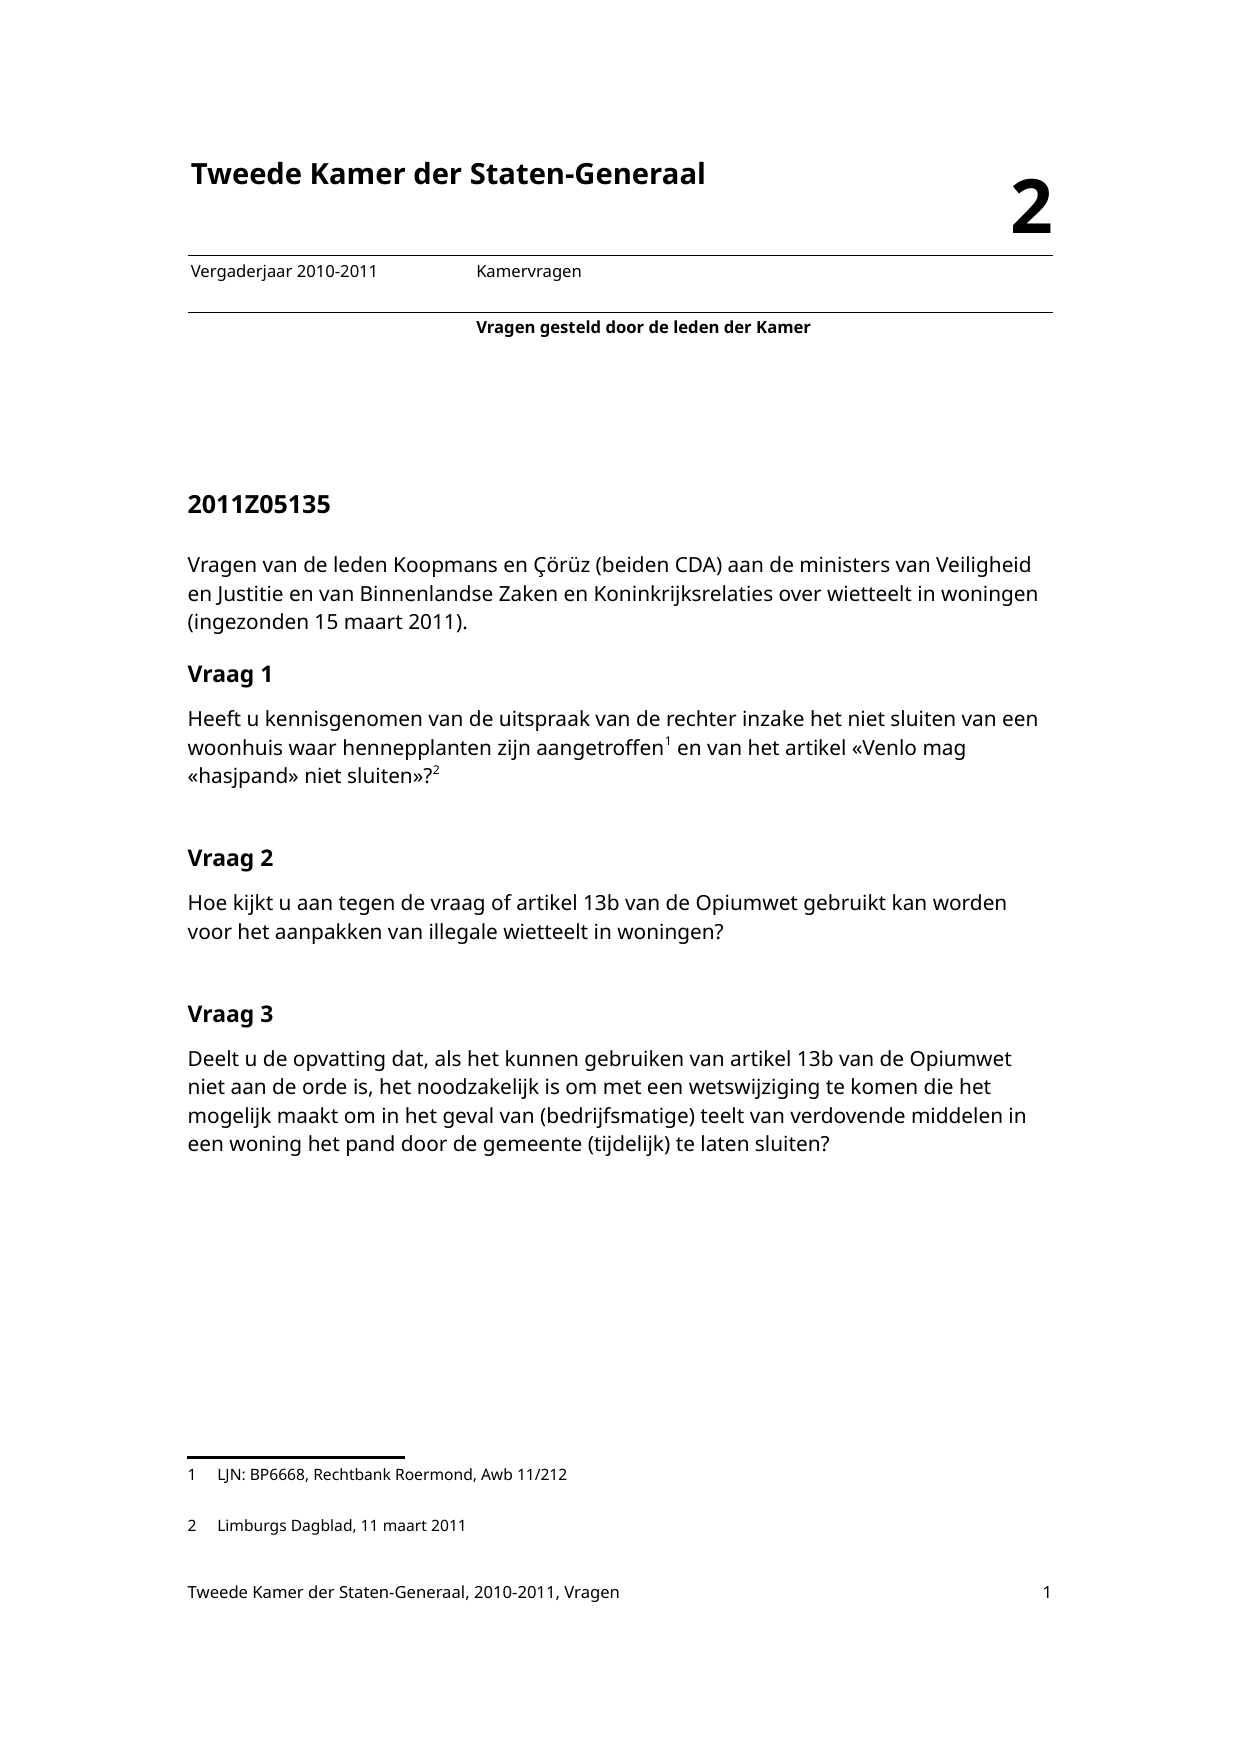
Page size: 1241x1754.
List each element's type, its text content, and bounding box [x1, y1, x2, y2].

subtitle Vraag 1 [187, 658, 1053, 689]
text Limburgs Dagblad, 11 maart 2011 [187, 1508, 1053, 1536]
table_cell [188, 313, 473, 339]
table_header 2 [880, 150, 1053, 255]
text Hoe kijkt u aan tegen de vraag of artikel 13b van de Opiumwet gebruikt kan worden voor het aanpakken van illegale wietteelt in woningen? [187, 888, 1053, 945]
table_cell Kamervragen [473, 256, 1053, 312]
subtitle Vraag 2 [187, 842, 1053, 873]
text Deelt u de opvatting dat, als het kunnen gebruiken van artikel 13b van de Opiumwet niet aan de orde is, het noodzakelijk is om met een wetswijziging te komen die het mogelijk maakt om in het geval van (bedrijfsmatige) teelt van verdovende middelen in een woning het pand door de gemeente (tijdelijk) te laten sluiten? [187, 1044, 1053, 1158]
text Heeft u kennisgenomen van de uitspraak van de rechter inzake het niet sluiten van een woonhuis waar hennepplanten zijn aangetroffen en van het artikel «Venlo mag «hasjpand» niet sluiten»? [187, 704, 1053, 790]
text Vragen van de leden Koopmans en Çörüz (beiden CDA) aan de ministers van Veiligheid en Justitie en van Binnenlandse Zaken en Koninkrijksrelaties over wietteelt in woningen (ingezonden 15 maart 2011). [187, 550, 1053, 636]
table_cell Vragen gesteld door de leden der Kamer [473, 313, 1053, 339]
table_header Tweede Kamer der Staten-Generaal [188, 150, 879, 255]
subtitle Vraag 3 [187, 998, 1053, 1029]
text 2011Z05135 [187, 487, 1053, 521]
text LJN: BP6668, Rechtbank Roermond, Awb 11/212 [187, 1449, 1053, 1478]
table_cell Vergaderjaar 2010-2011 [188, 256, 473, 312]
